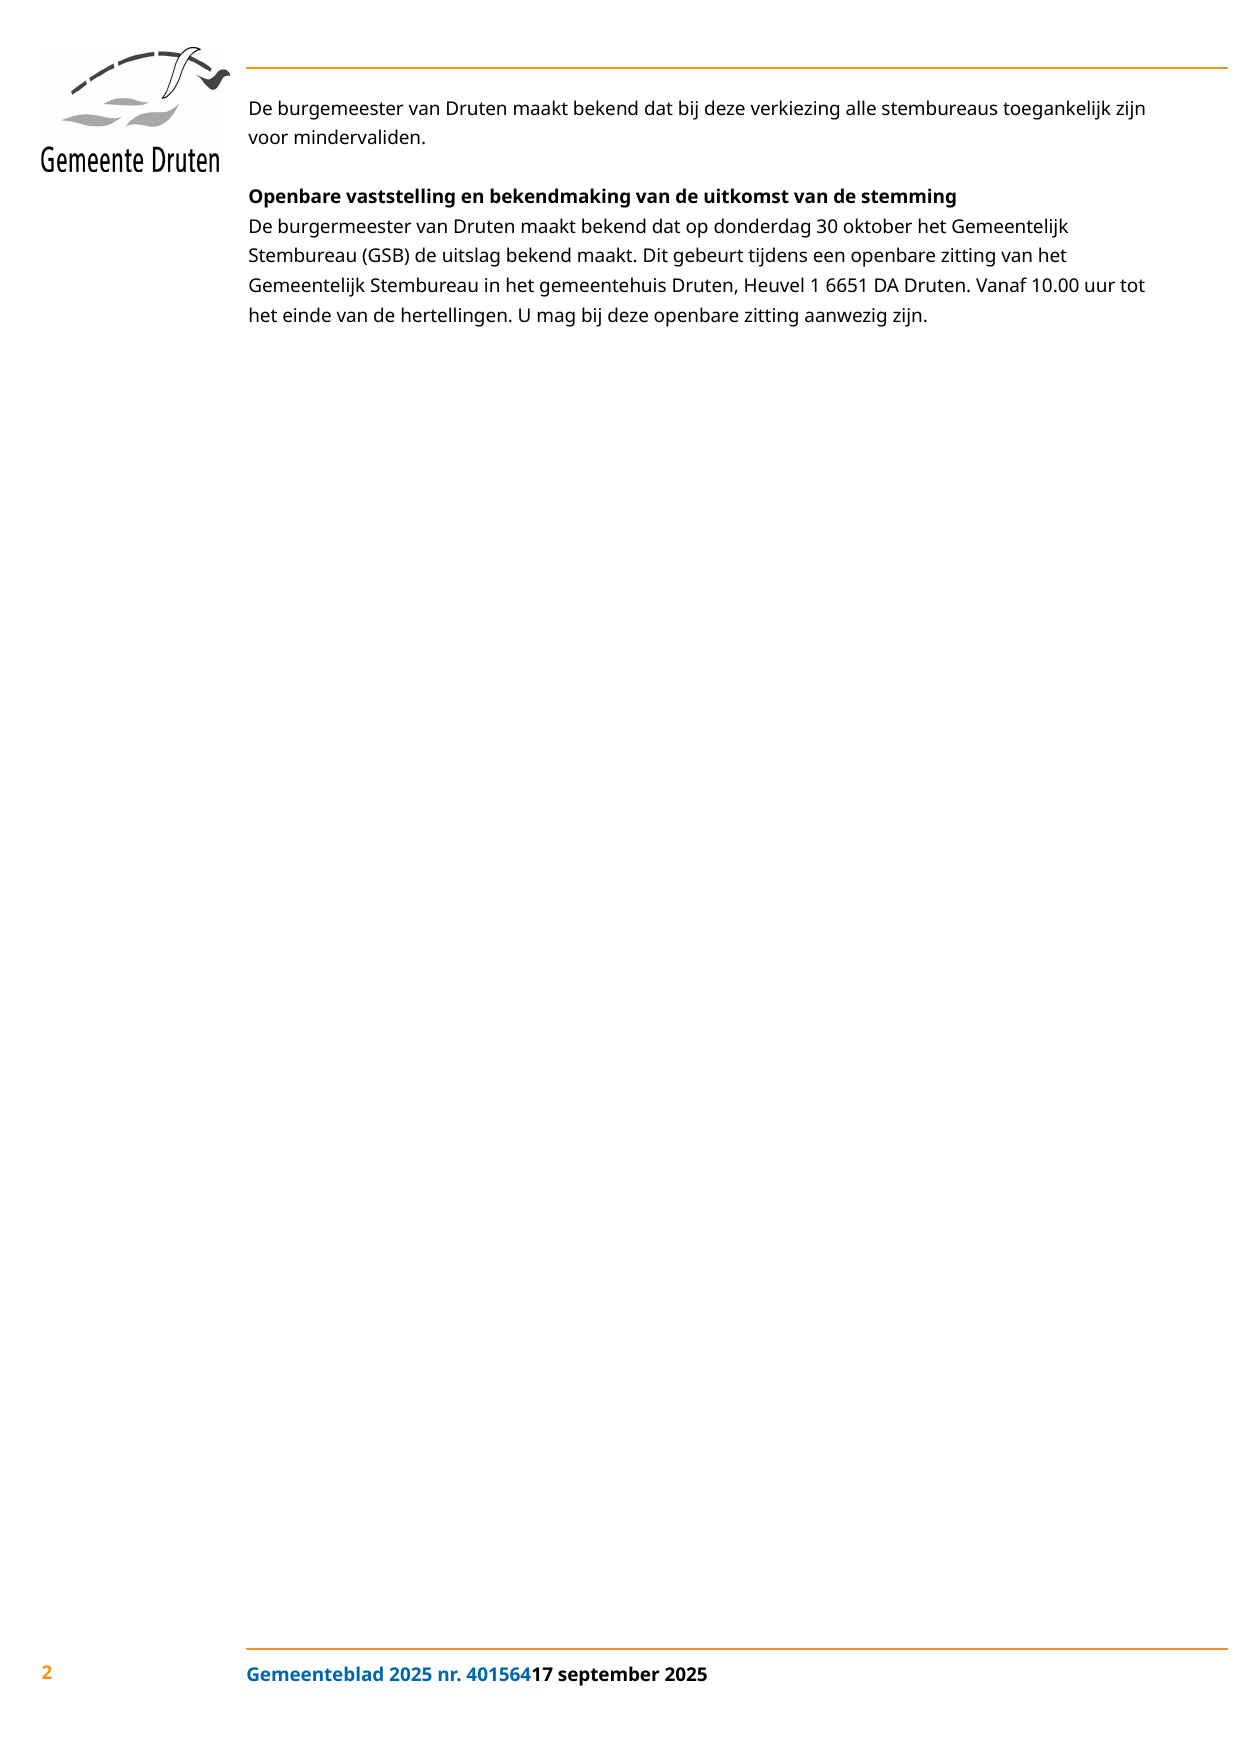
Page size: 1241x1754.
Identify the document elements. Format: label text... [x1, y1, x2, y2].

text De burgemeester van Druten maakt bekend dat bij deze verkiezing alle stembureaus toegankelijk zijn voor mindervaliden. [248, 95, 1152, 150]
text De burgermeester van Druten maakt bekend dat op donderdag 30 oktober het Gemeentelijk Stembureau (GSB) de uitslag bekend maakt. Dit gebeurt tijdens een openbare zitting van het Gemeentelijk Stembureau in het gemeentehuis Druten, Heuvel 1 6651 DA Druten. Vanaf 10.00 uur tot het einde van de hertellingen. U mag bij deze openbare zitting aanwezig zijn. [248, 213, 1152, 328]
text Openbare vaststelling en bekendmaking van de uitkomst van de stemming [248, 183, 1152, 209]
picture [41, 47, 231, 172]
